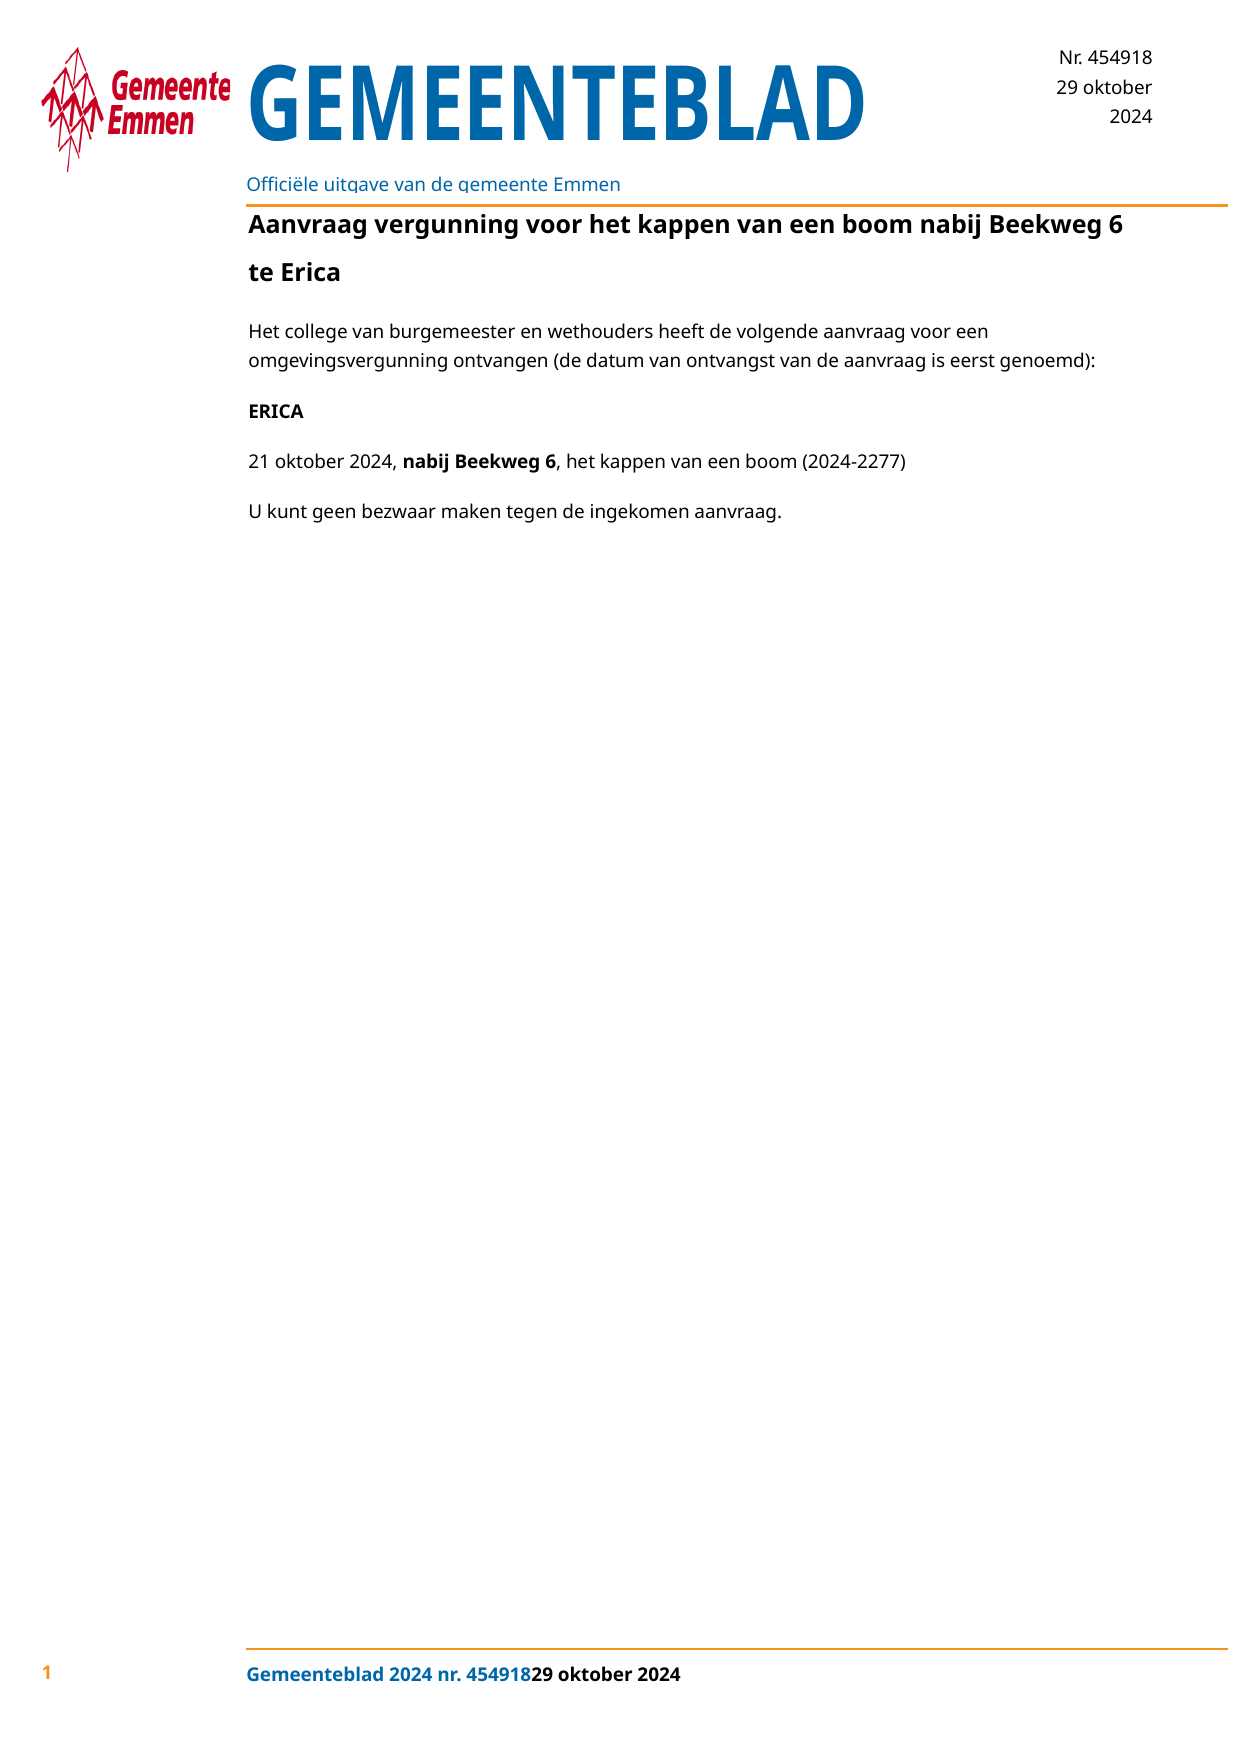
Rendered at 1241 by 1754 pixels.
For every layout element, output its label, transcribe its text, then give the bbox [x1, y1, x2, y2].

text ERICA [248, 398, 1152, 424]
text 21 oktober 2024, nabij Beekweg 6, het kappen van een boom (2024-2277) [248, 448, 1152, 474]
text Het college van burgemeester en wethouders heeft de volgende aanvraag voor een omgevingsvergunning ontvangen (de datum van ontvangst van de aanvraag is eerst genoemd): [248, 318, 1152, 373]
picture [41, 47, 231, 172]
text U kunt geen bezwaar maken tegen de ingekomen aanvraag. [248, 499, 1152, 524]
text Aanvraag vergunning voor het kappen van een boom nabij Beekweg 6 te Erica [248, 207, 1152, 288]
